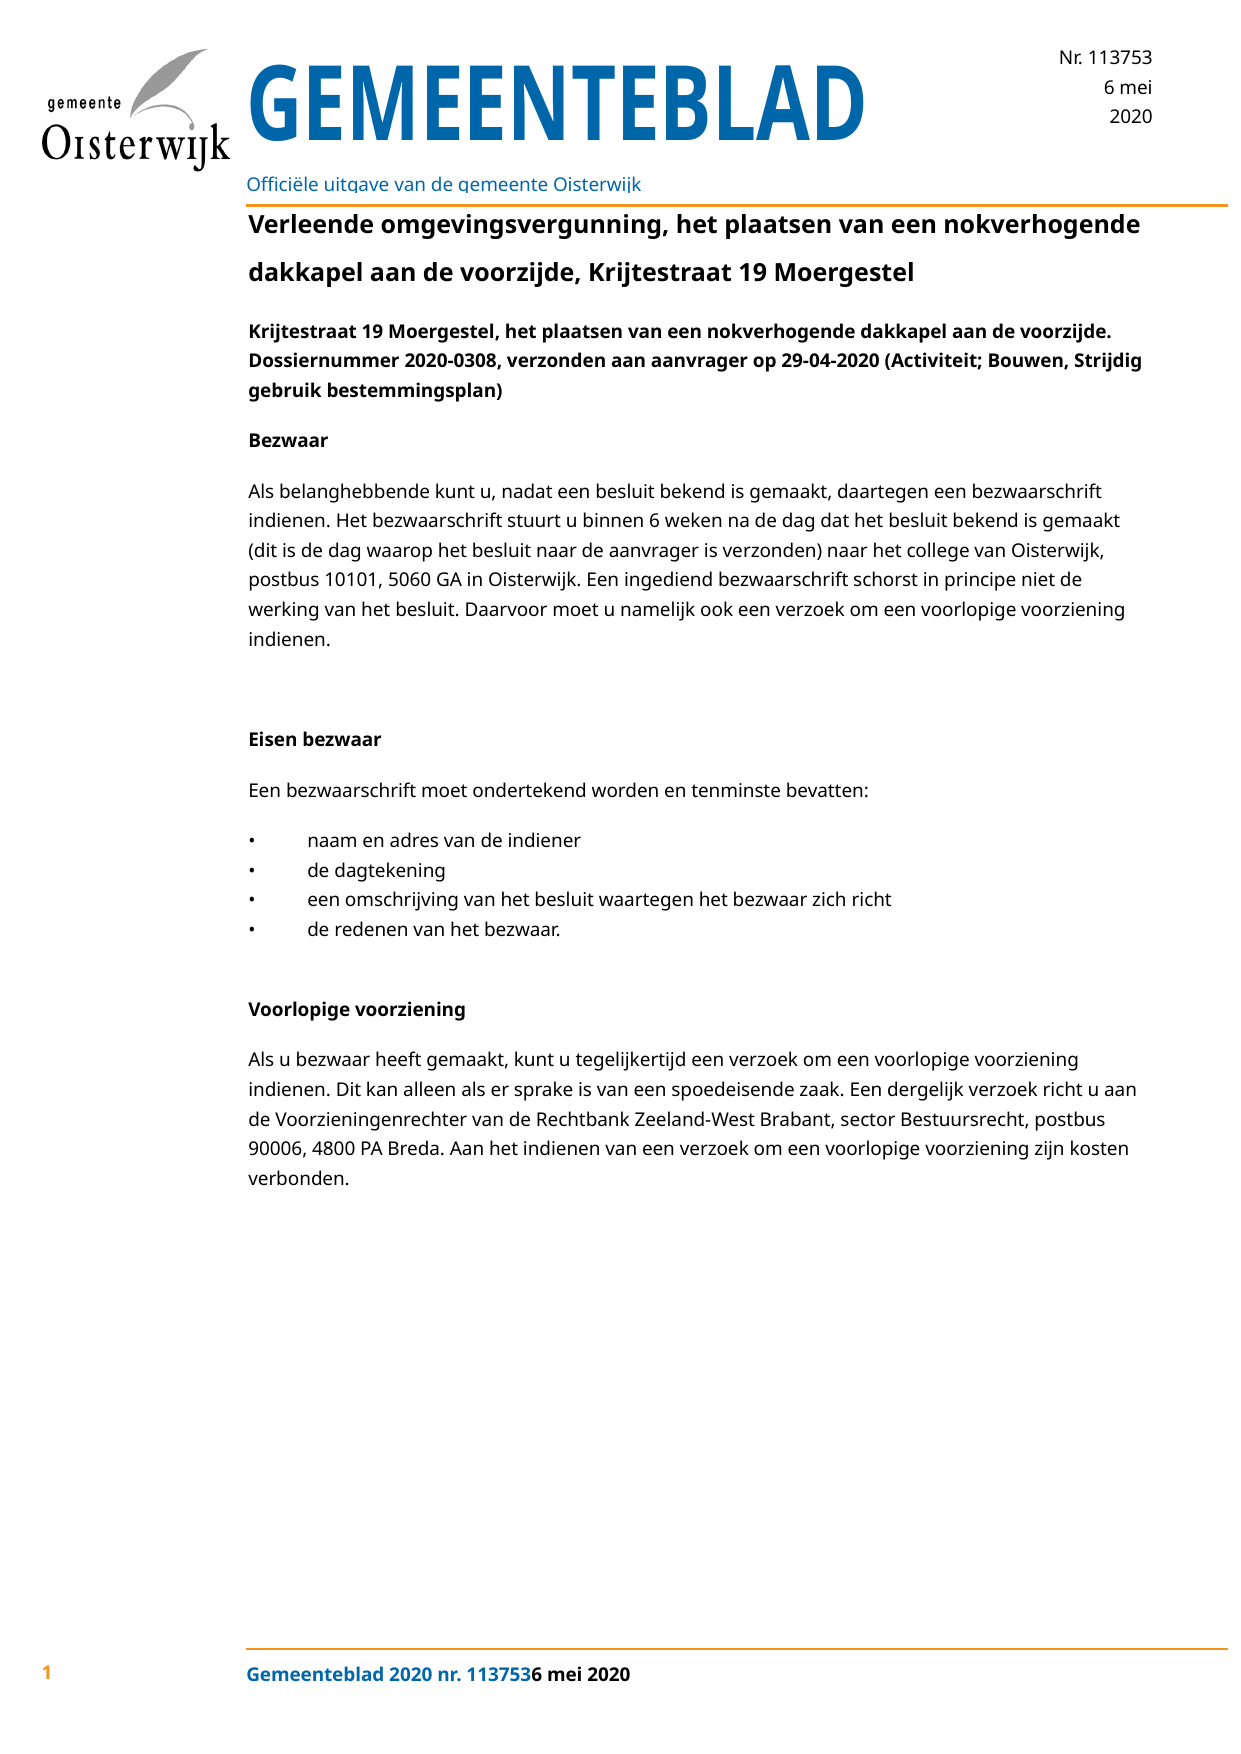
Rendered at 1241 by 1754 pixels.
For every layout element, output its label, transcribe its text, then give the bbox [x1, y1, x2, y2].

list de redenen van het bezwaar. [248, 916, 1152, 942]
text Krijtestraat 19 Moergestel, het plaatsen van een nokverhogende dakkapel aan de voorzijde. Dossiernummer 2020-0308, verzonden aan aanvrager op 29-04-2020 (Activiteit; Bouwen, Strijdig gebruik bestemmingsplan) [248, 318, 1152, 403]
text Als u bezwaar heeft gemaakt, kunt u tegelijkertijd een verzoek om een voorlopige voorziening indienen. Dit kan alleen als er sprake is van een spoedeisende zaak. Een dergelijk verzoek richt u aan de Voorzieningenrechter van de Rechtbank Zeeland-West Brabant, sector Bestuursrecht, postbus 90006, 4800 PA Breda. Aan het indienen van een verzoek om een voorlopige voorziening zijn kosten verbonden. [248, 1047, 1152, 1191]
text Voorlopige voorziening [248, 996, 1152, 1022]
text Eisen bezwaar [248, 727, 1152, 752]
text Verleende omgevingsvergunning, het plaatsen van een nokverhogende dakkapel aan de voorzijde, Krijtestraat 19 Moergestel [248, 207, 1152, 288]
text Als belanghebbende kunt u, nadat een besluit bekend is gemaakt, daartegen een bezwaarschrift indienen. Het bezwaarschrift stuurt u binnen 6 weken na de dag dat het besluit bekend is gemaakt (dit is de dag waarop het besluit naar de aanvrager is verzonden) naar het college van Oisterwijk, postbus 10101, 5060 GA in Oisterwijk. Een ingediend bezwaarschrift schorst in principe niet de werking van het besluit. Daarvoor moet u namelijk ook een verzoek om een voorlopige voorziening indienen. [248, 478, 1152, 652]
text Een bezwaarschrift moet ondertekend worden en tenminste bevatten: [248, 777, 1152, 803]
list de dagtekening [248, 857, 1152, 883]
picture [41, 47, 231, 172]
list een omschrijving van het besluit waartegen het bezwaar zich richt [248, 887, 1152, 912]
text Bezwaar [248, 427, 1152, 453]
list naam en adres van de indiener [248, 827, 1152, 853]
